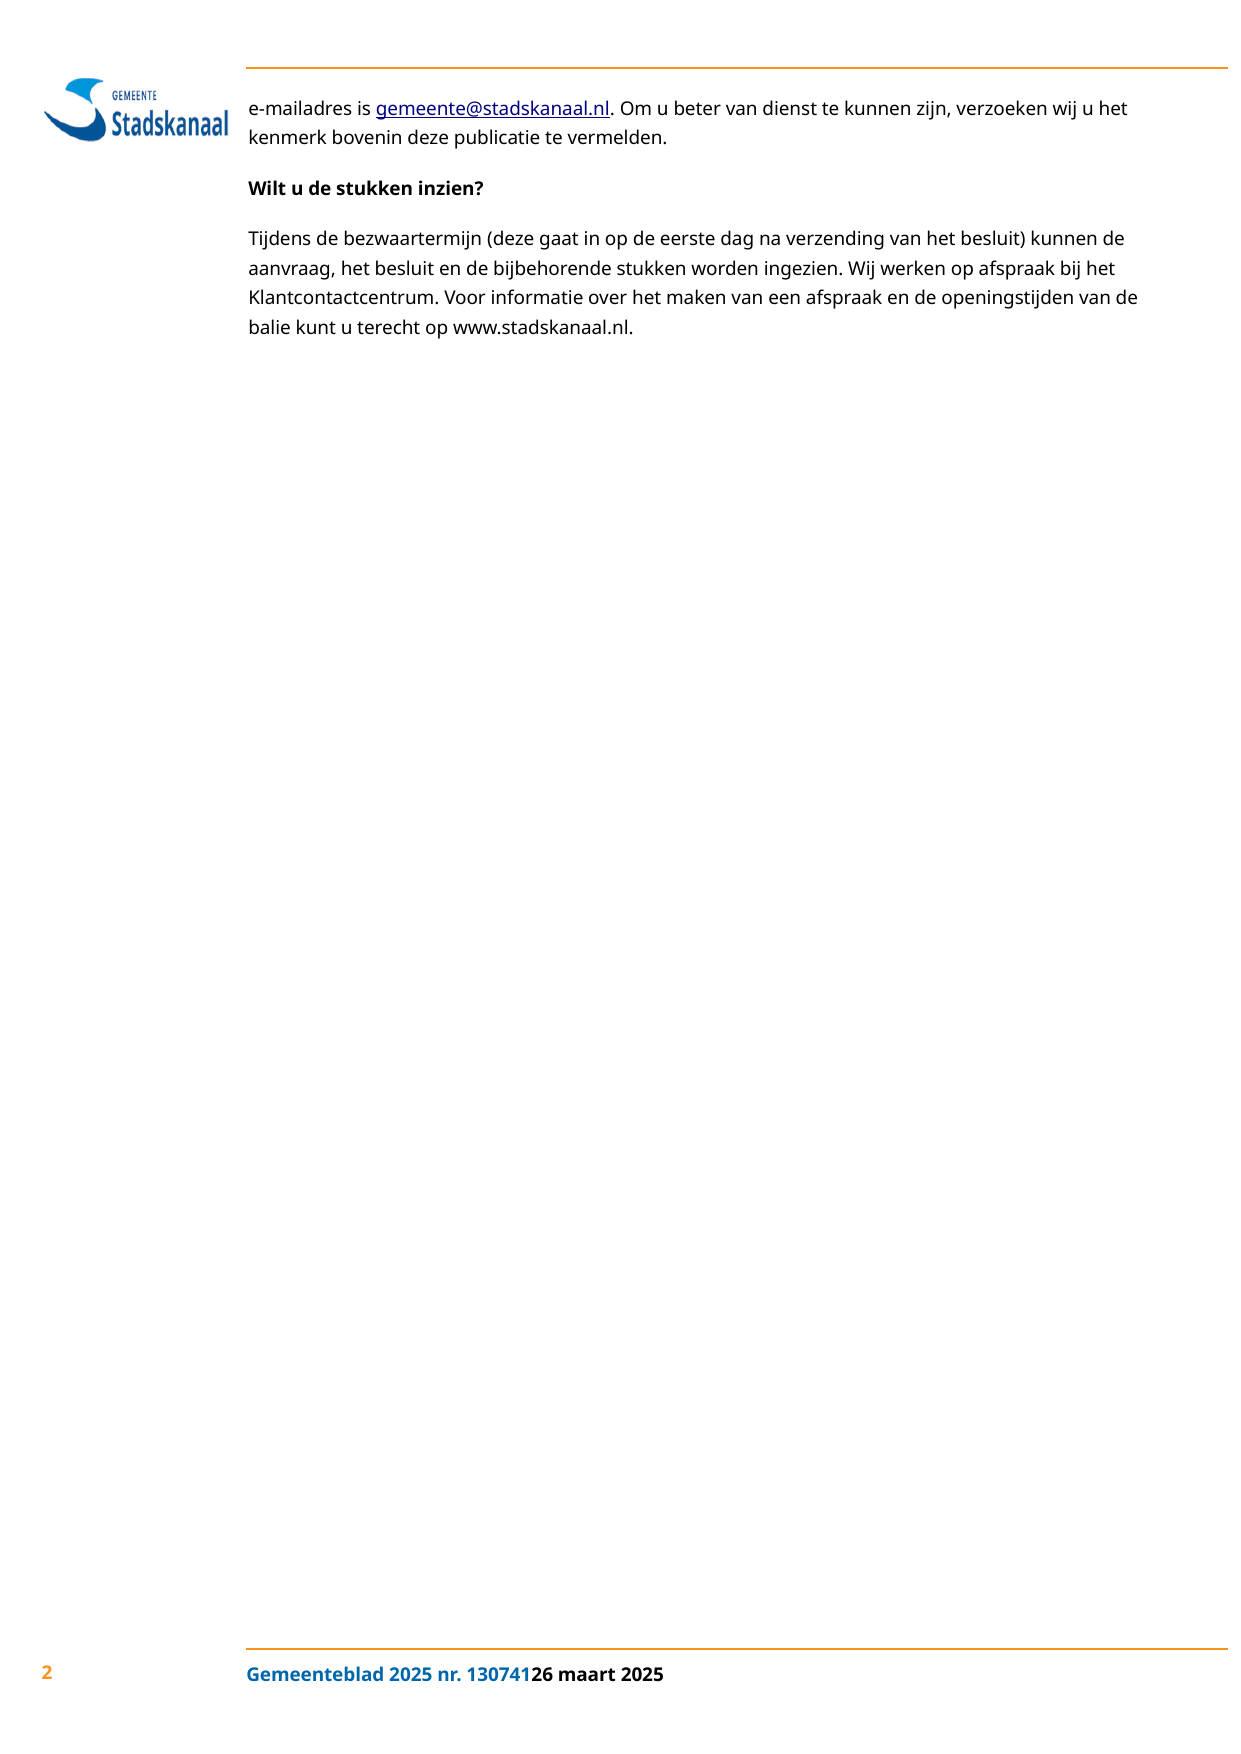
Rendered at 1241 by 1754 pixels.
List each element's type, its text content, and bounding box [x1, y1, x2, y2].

text Tijdens de bezwaartermijn (deze gaat in op de eerste dag na verzending van het besluit) kunnen de aanvraag, het besluit en de bijbehorende stukken worden ingezien. Wij werken op afspraak bij het Klantcontactcentrum. Voor informatie over het maken van een afspraak en de openingstijden van de balie kunt u terecht op www.stadskanaal.nl. [248, 225, 1152, 340]
text Wilt u de stukken inzien? [248, 175, 1152, 201]
text e‑mailadres is gemeente@stadskanaal.nl. Om u beter van dienst te kunnen zijn, verzoeken wij u het kenmerk bovenin deze publicatie te vermelden. [248, 95, 1152, 150]
picture [41, 47, 231, 172]
